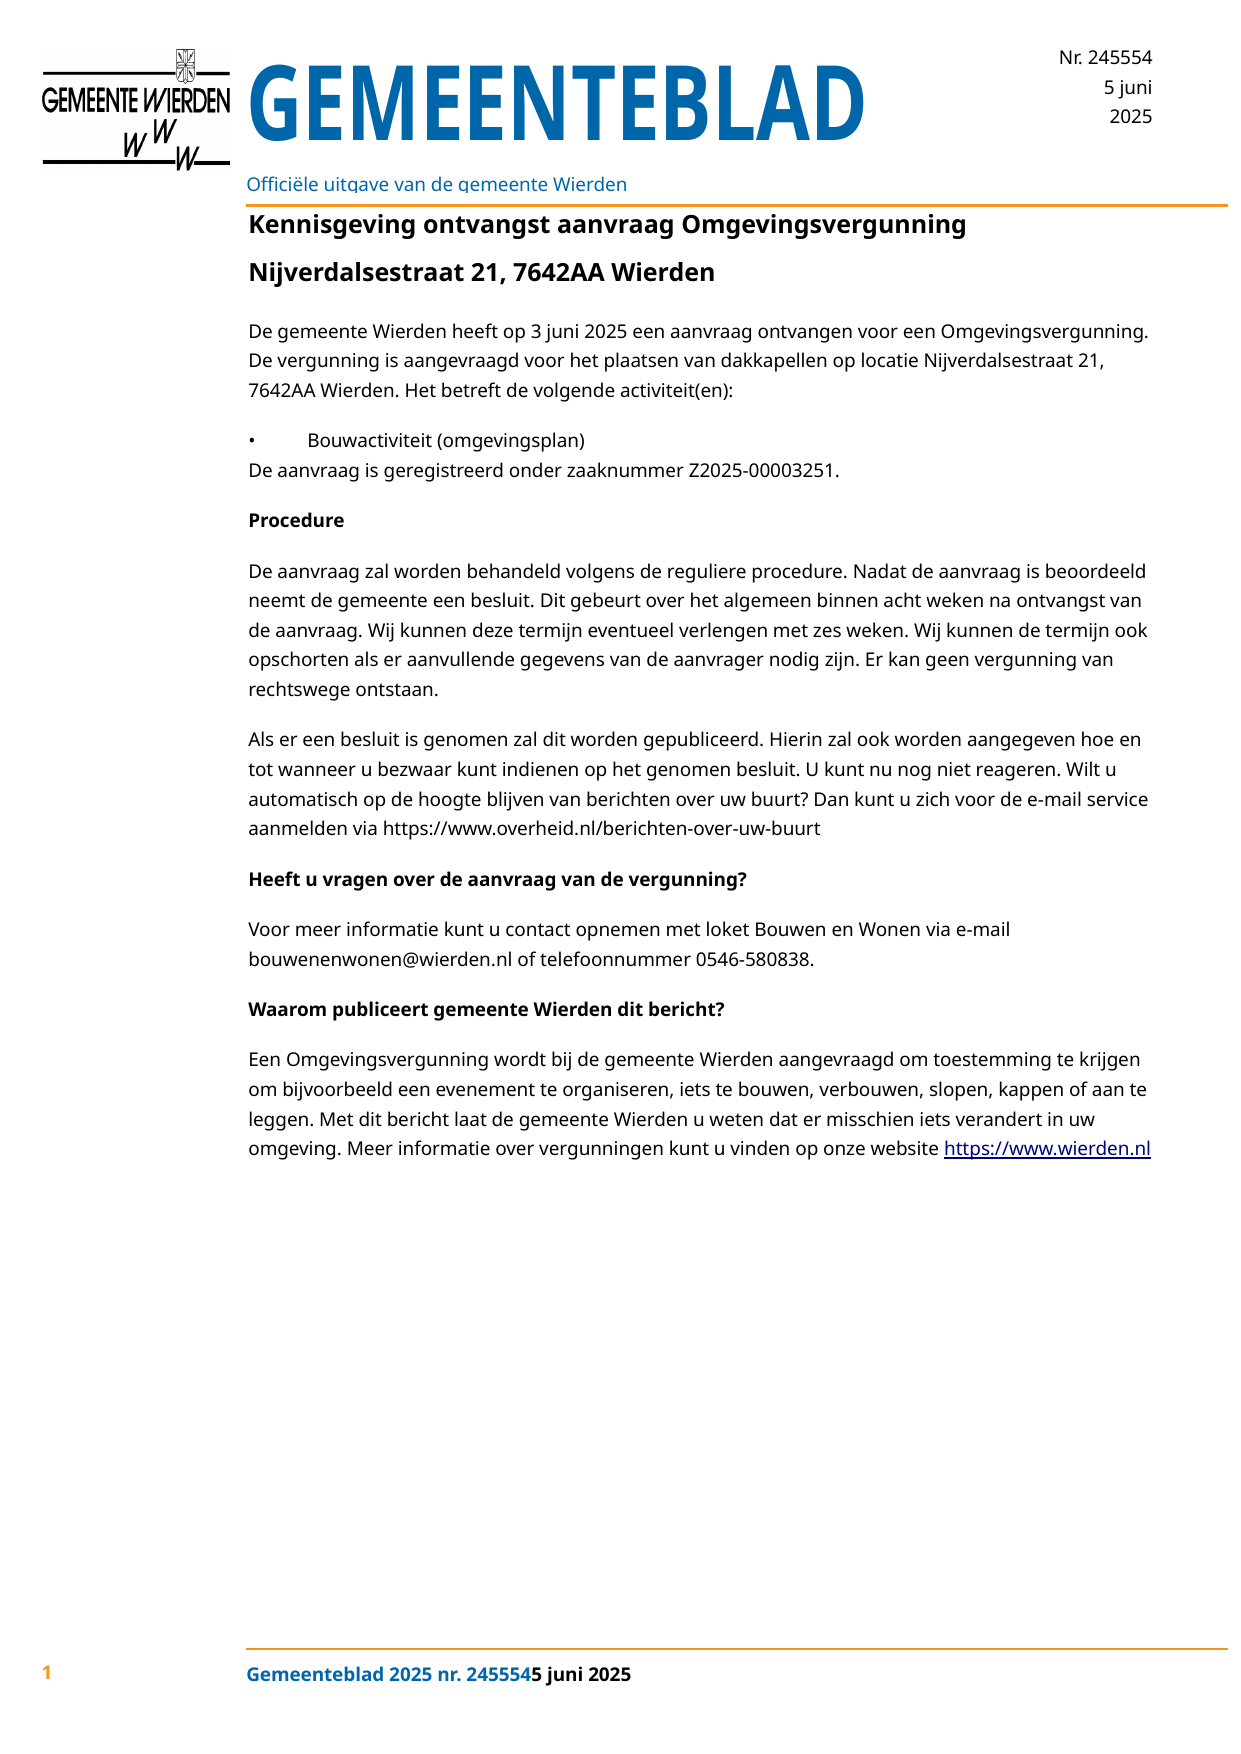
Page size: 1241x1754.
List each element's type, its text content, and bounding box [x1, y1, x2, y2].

picture [41, 47, 231, 172]
text Procedure [248, 507, 1152, 533]
list Bouwactiviteit (omgevingsplan) [248, 427, 1152, 453]
text Waarom publiceert gemeente Wierden dit bericht? [248, 996, 1152, 1022]
text Heeft u vragen over de aanvraag van de vergunning? [248, 866, 1152, 892]
text De aanvraag is geregistreerd onder zaaknummer Z2025-00003251. [248, 457, 1152, 483]
text De aanvraag zal worden behandeld volgens de reguliere procedure. Nadat de aanvraag is beoordeeld neemt de gemeente een besluit. Dit gebeurt over het algemeen binnen acht weken na ontvangst van de aanvraag. Wij kunnen deze termijn eventueel verlengen met zes weken. Wij kunnen de termijn ook opschorten als er aanvullende gegevens van de aanvrager nodig zijn. Er kan geen vergunning van rechtswege ontstaan. [248, 558, 1152, 702]
text Als er een besluit is genomen zal dit worden gepubliceerd. Hierin zal ook worden aangegeven hoe en tot wanneer u bezwaar kunt indienen op het genomen besluit. U kunt nu nog niet reageren. Wilt u automatisch op de hoogte blijven van berichten over uw buurt? Dan kunt u zich voor de e-mail service aanmelden via https://www.overheid.nl/berichten-over-uw-buurt [248, 727, 1152, 841]
text Kennisgeving ontvangst aanvraag Omgevingsvergunning Nijverdalsestraat 21, 7642AA Wierden [248, 207, 1152, 288]
text De gemeente Wierden heeft op 3 juni 2025 een aanvraag ontvangen voor een Omgevingsvergunning. De vergunning is aangevraagd voor het plaatsen van dakkapellen op locatie Nijverdalsestraat 21, 7642AA Wierden. Het betreft de volgende activiteit(en): [248, 318, 1152, 403]
text Voor meer informatie kunt u contact opnemen met loket Bouwen en Wonen via e-mail bouwenenwonen@wierden.nl of telefoonnummer 0546-580838. [248, 916, 1152, 972]
text Een Omgevingsvergunning wordt bij de gemeente Wierden aangevraagd om toestemming te krijgen om bijvoorbeeld een evenement te organiseren, iets te bouwen, verbouwen, slopen, kappen of aan te leggen. Met dit bericht laat de gemeente Wierden u weten dat er misschien iets verandert in uw omgeving. Meer informatie over vergunningen kunt u vinden op onze website https://www.wierden.nl [248, 1047, 1152, 1161]
